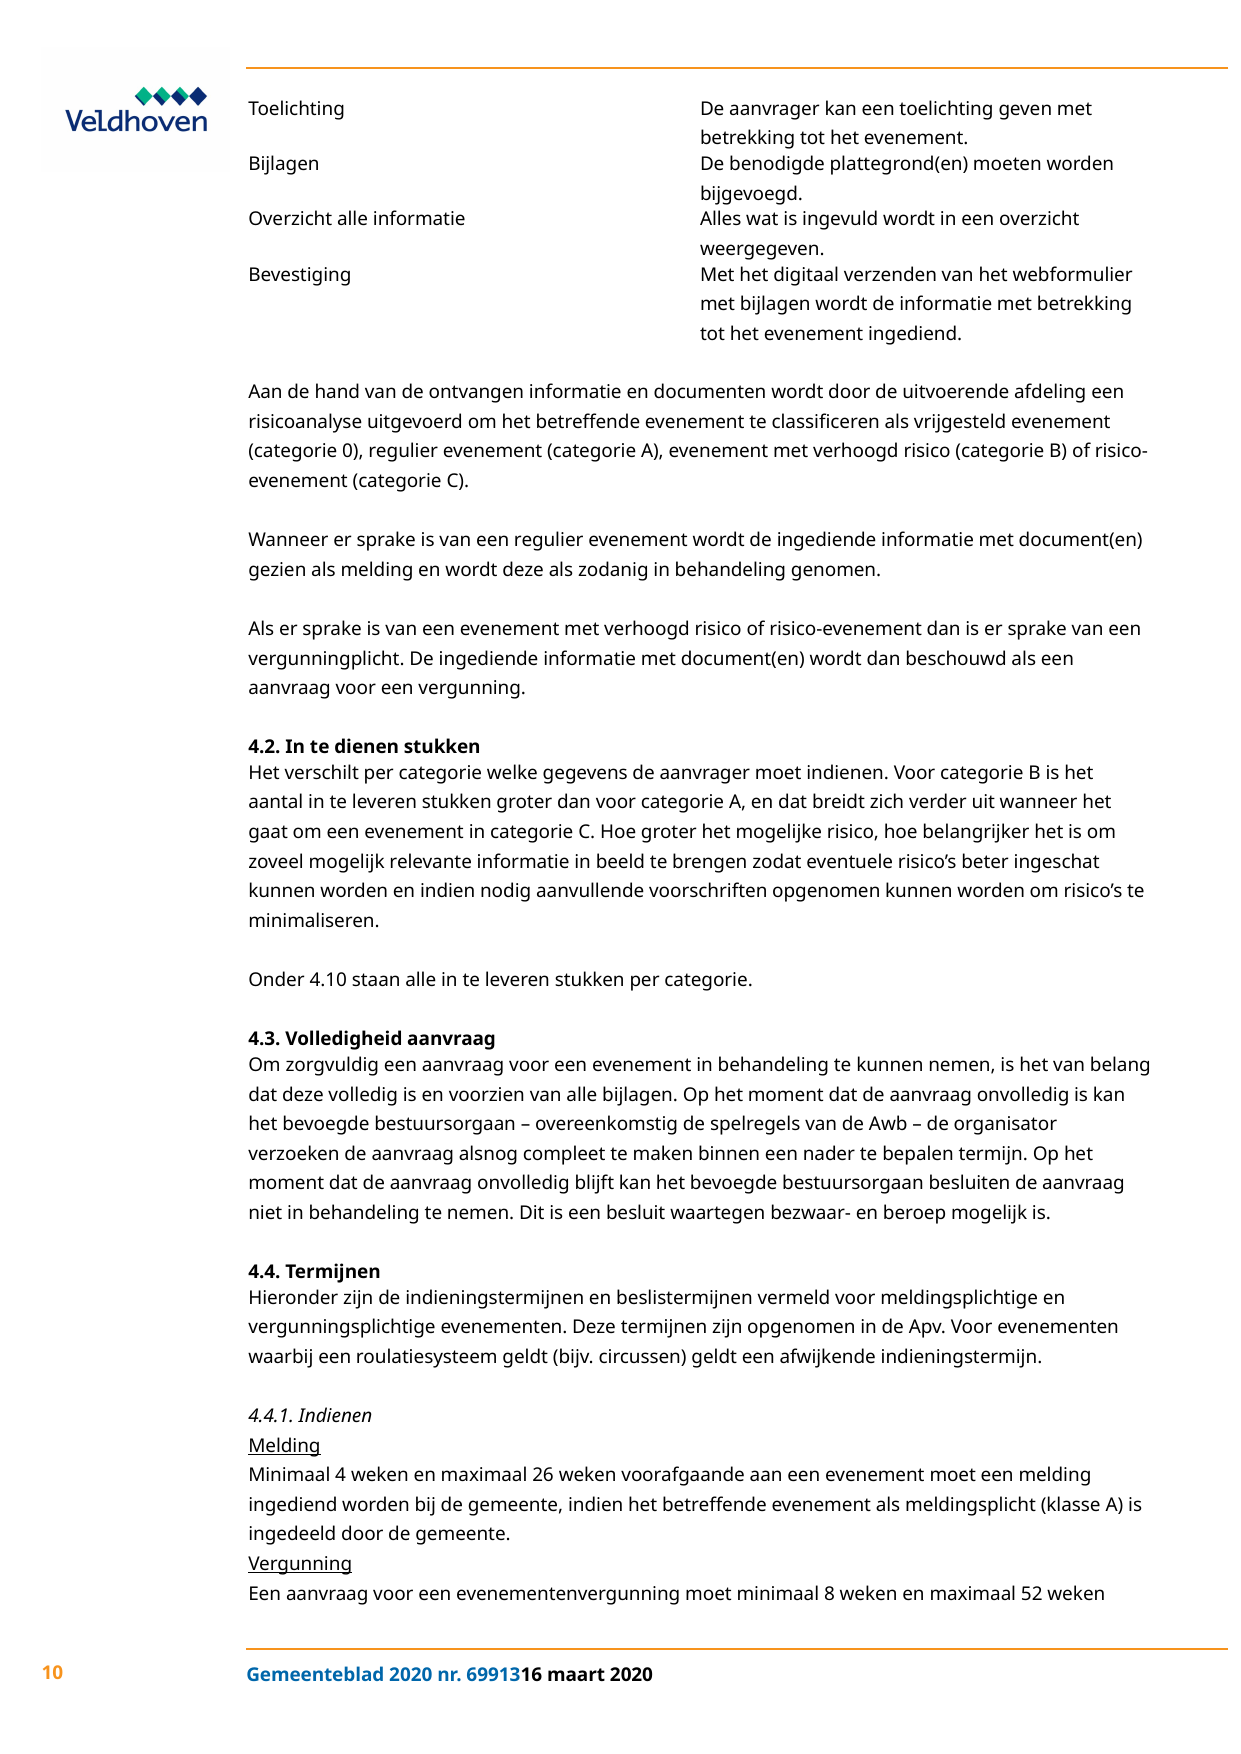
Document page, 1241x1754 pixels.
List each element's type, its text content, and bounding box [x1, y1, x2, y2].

text Als er sprake is van een evenement met verhoogd risico of risico-evenement dan is er sprake van een vergunningplicht. De ingediende informatie met document(en) wordt dan beschouwd als een aanvraag voor een vergunning. [248, 615, 1152, 700]
picture [41, 47, 231, 172]
text 4.2. In te dienen stukken [248, 733, 1152, 759]
text 4.4. Termijnen [248, 1258, 1152, 1284]
text 4.3. Volledigheid aanvraag [248, 1025, 1152, 1051]
text Wanneer er sprake is van een regulier evenement wordt de ingediende informatie met document(en) gezien als melding en wordt deze als zodanig in behandeling genomen. [248, 526, 1152, 582]
text Minimaal 4 weken en maximaal 26 weken voorafgaande aan een evenement moet een melding ingediend worden bij de gemeente, indien het betreffende evenement als meldingsplicht (klasse A) is ingedeeld door de gemeente. [248, 1461, 1152, 1546]
text Een aanvraag voor een evenementenvergunning moet minimaal 8 weken en maximaal 52 weken [248, 1580, 1152, 1606]
table_cell Met het digitaal verzenden van het webformulier met bijlagen wordt de informatie met betrekking tot het evenement ingediend. [700, 261, 1152, 346]
table_cell Bevestiging [248, 261, 700, 346]
table_cell De benodigde plattegrond(en) moeten worden bijgevoegd. [700, 150, 1152, 205]
text Vergunning [248, 1550, 1152, 1576]
text 4.4.1. Indienen [248, 1402, 1152, 1428]
text Hieronder zijn de indieningstermijnen en beslistermijnen vermeld voor meldingsplichtige en vergunningsplichtige evenementen. Deze termijnen zijn opgenomen in de Apv. Voor evenementen waarbij een roulatiesysteem geldt (bijv. circussen) geldt een afwijkende indieningstermijn. [248, 1284, 1152, 1369]
table_cell Toelichting [248, 95, 700, 150]
text Het verschilt per categorie welke gegevens de aanvrager moet indienen. Voor categorie B is het aantal in te leveren stukken groter dan voor categorie A, en dat breidt zich verder uit wanneer het gaat om een evenement in categorie C. Hoe groter het mogelijke risico, hoe belangrijker het is om zoveel mogelijk relevante informatie in beeld te brengen zodat eventuele risico’s beter ingeschat kunnen worden en indien nodig aanvullende voorschriften opgenomen kunnen worden om risico’s te minimaliseren. [248, 759, 1152, 933]
table_cell Bijlagen [248, 150, 700, 205]
text Om zorgvuldig een aanvraag voor een evenement in behandeling te kunnen nemen, is het van belang dat deze volledig is en voorzien van alle bijlagen. Op het moment dat de aanvraag onvolledig is kan het bevoegde bestuursorgaan – overeenkomstig de spelregels van de Awb – de organisator verzoeken de aanvraag alsnog compleet te maken binnen een nader te bepalen termijn. Op het moment dat de aanvraag onvolledig blijft kan het bevoegde bestuursorgaan besluiten de aanvraag niet in behandeling te nemen. Dit is een besluit waartegen bezwaar- en beroep mogelijk is. [248, 1051, 1152, 1225]
text Onder 4.10 staan alle in te leveren stukken per categorie. [248, 966, 1152, 992]
table_cell De aanvrager kan een toelichting geven met betrekking tot het evenement. [700, 95, 1152, 150]
text Aan de hand van de ontvangen informatie en documenten wordt door de uitvoerende afdeling een risicoanalyse uitgevoerd om het betreffende evenement te classificeren als vrijgesteld evenement (categorie 0), regulier evenement (categorie A), evenement met verhoogd risico (categorie B) of risico-evenement (categorie C). [248, 378, 1152, 493]
text Melding [248, 1432, 1152, 1458]
table_cell Alles wat is ingevuld wordt in een overzicht weergegeven. [700, 205, 1152, 261]
table_cell Overzicht alle informatie [248, 205, 700, 261]
